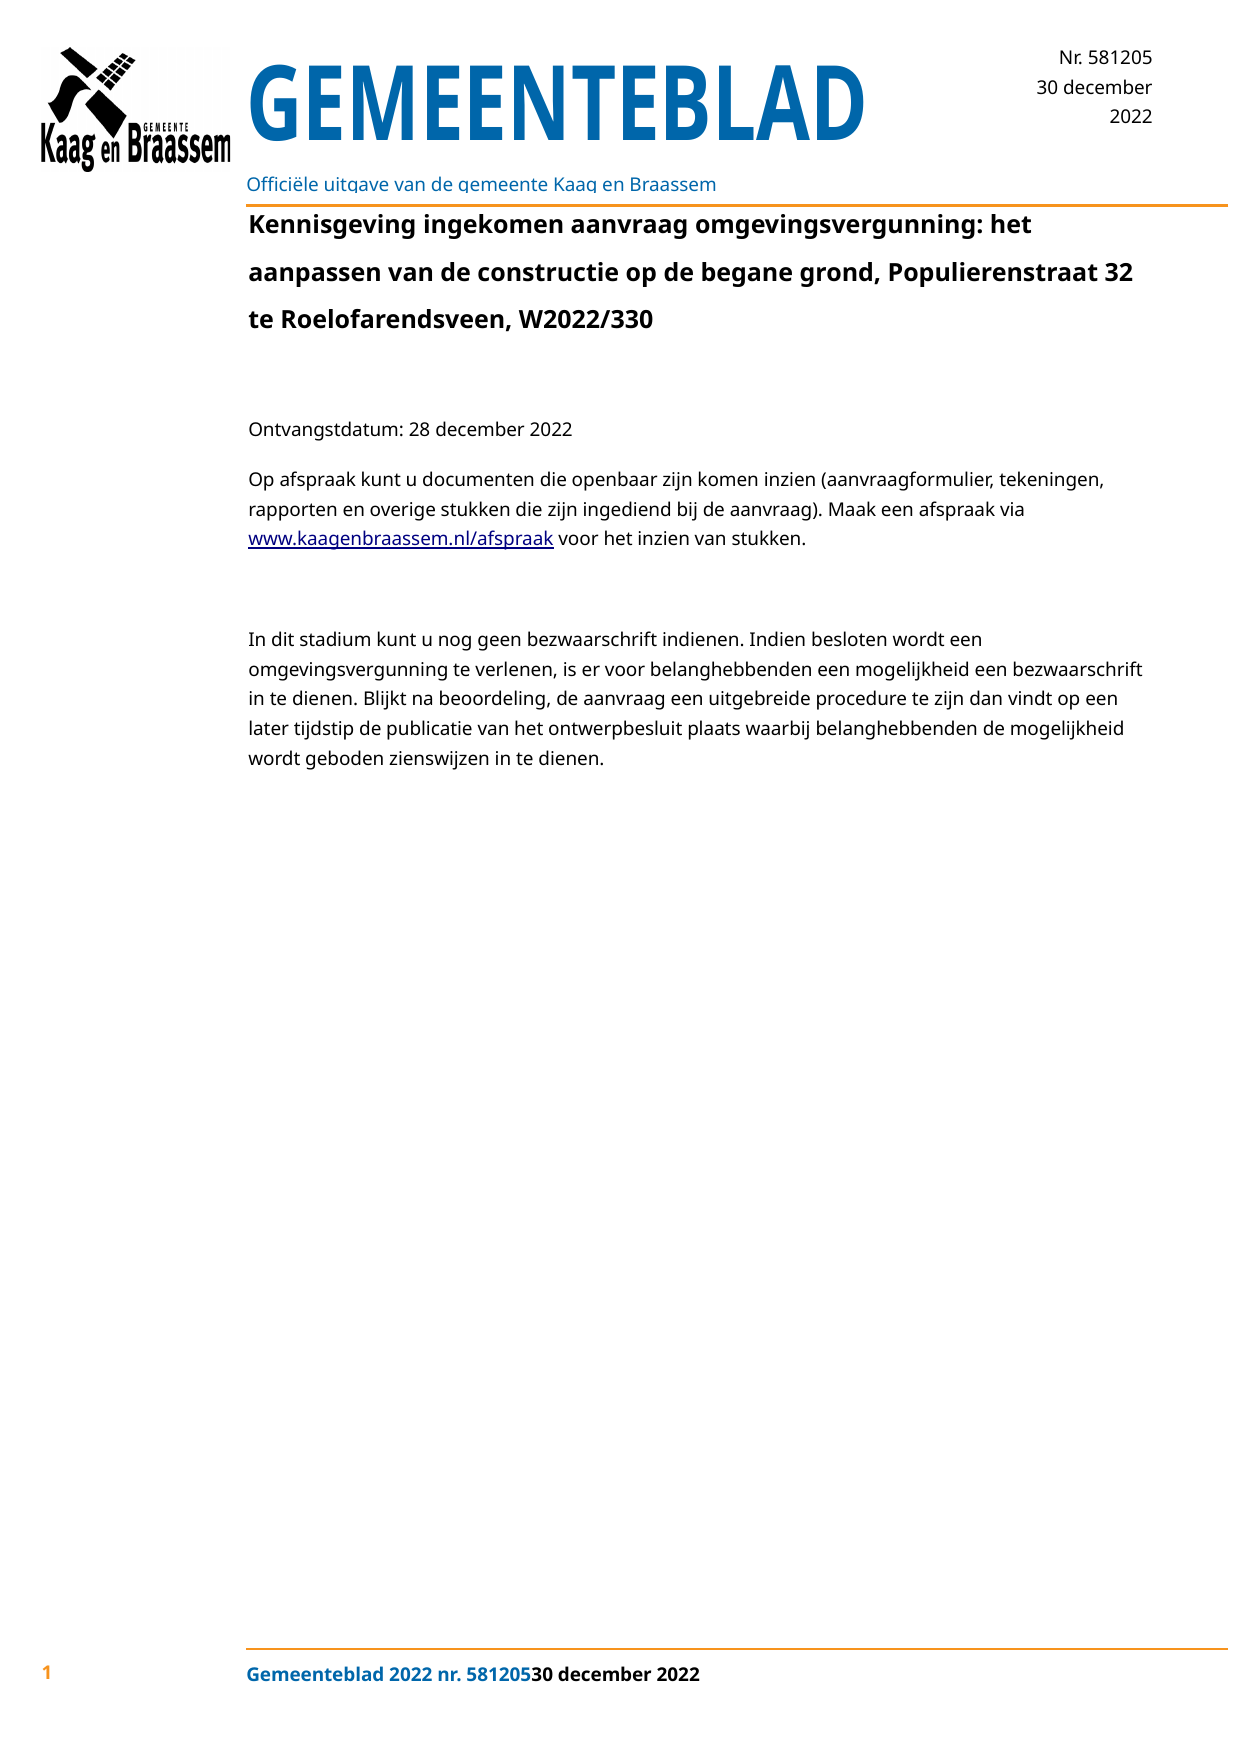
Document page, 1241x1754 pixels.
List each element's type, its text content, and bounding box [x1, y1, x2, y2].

text In dit stadium kunt u nog geen bezwaarschrift indienen. Indien besloten wordt een omgevingsvergunning te verlenen, is er voor belanghebbenden een mogelijkheid een bezwaarschrift in te dienen. Blijkt na beoordeling, de aanvraag een uitgebreide procedure te zijn dan vindt op een later tijdstip de publicatie van het ontwerpbesluit plaats waarbij belanghebbenden de mogelijkheid wordt geboden zienswijzen in te dienen. [248, 626, 1152, 770]
text Op afspraak kunt u documenten die openbaar zijn komen inzien (aanvraagformulier, tekeningen, rapporten en overige stukken die zijn ingediend bij de aanvraag). Maak een afspraak via www.kaagenbraassem.nl/afspraak voor het inzien van stukken. [248, 466, 1152, 551]
text Ontvangstdatum: 28 december 2022 [248, 416, 1152, 442]
text Kennisgeving ingekomen aanvraag omgevingsvergunning: het aanpassen van de constructie op de begane grond, Populierenstraat 32 te Roelofarendsveen, W2022/330 [248, 207, 1152, 336]
picture [41, 47, 231, 172]
